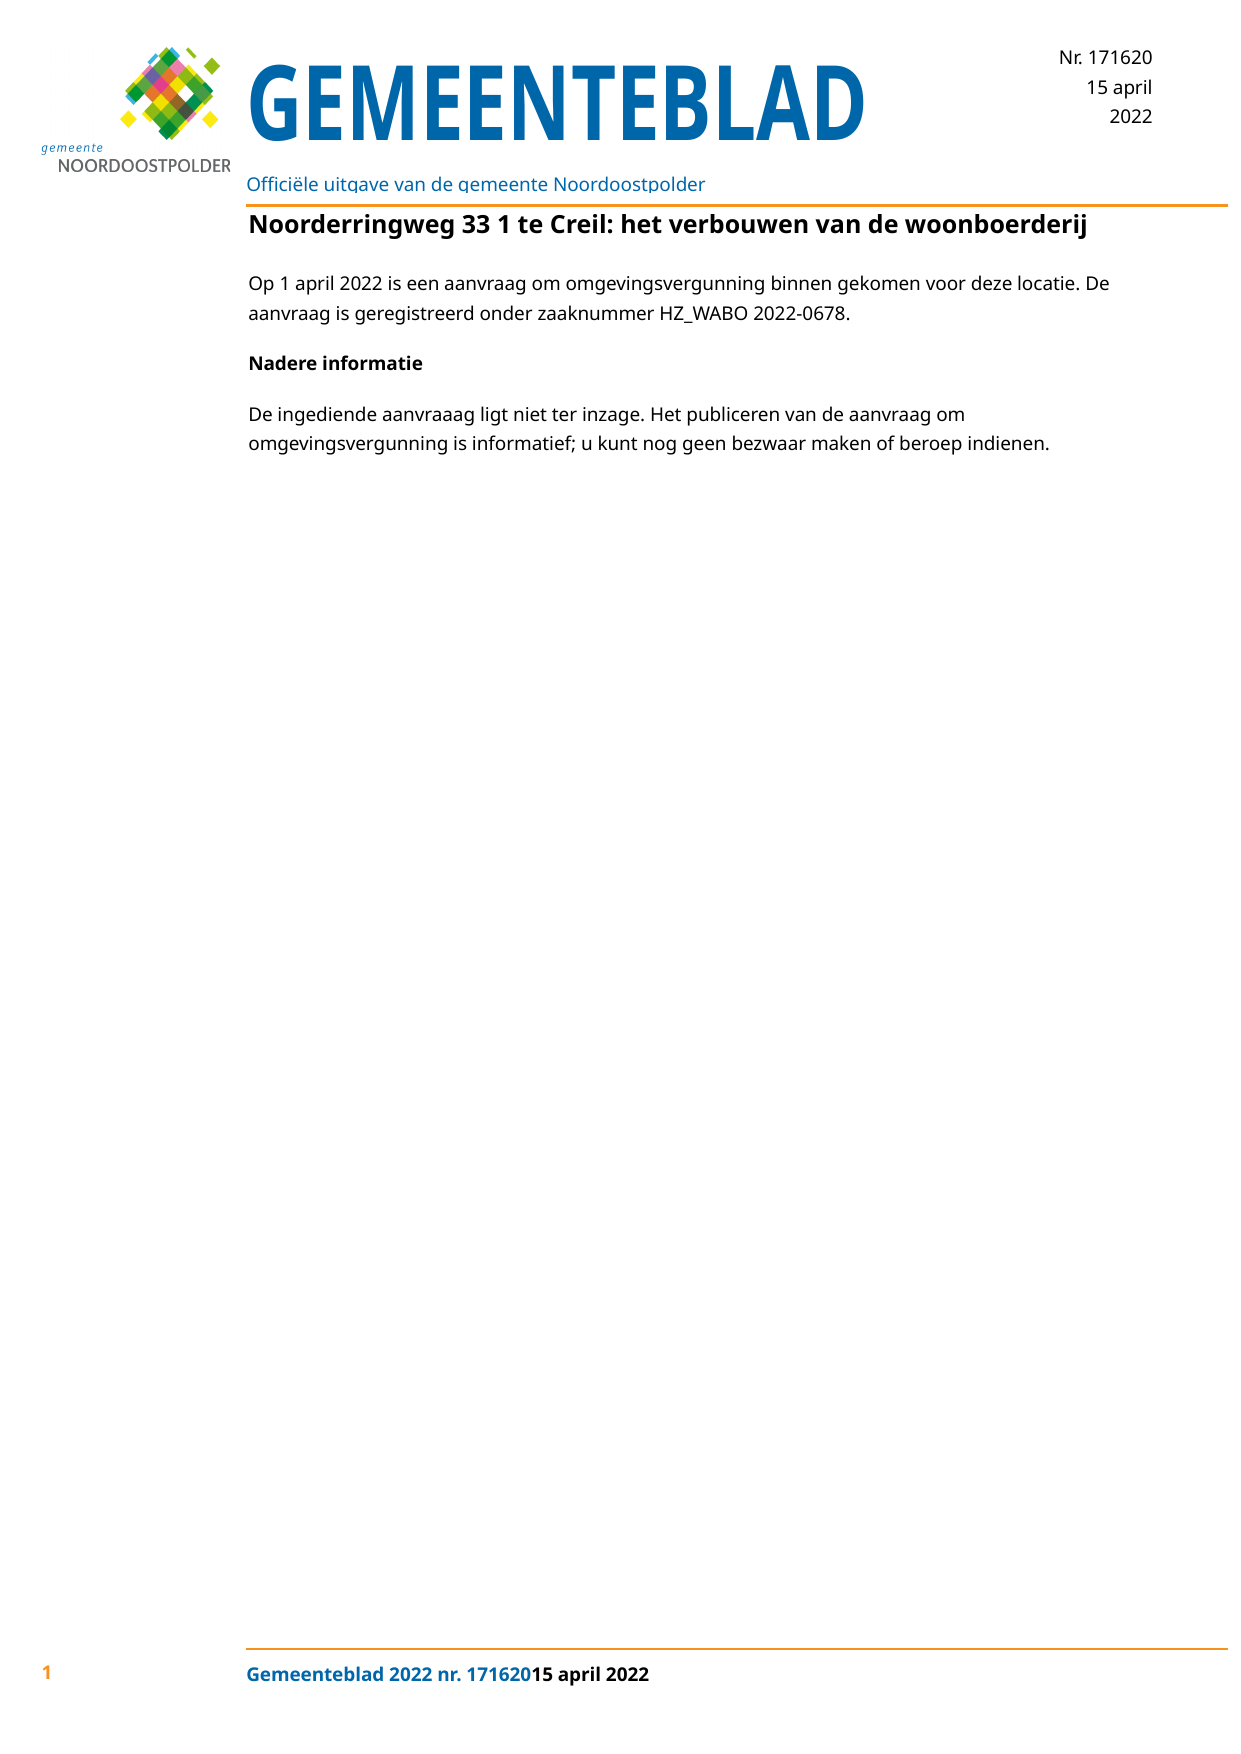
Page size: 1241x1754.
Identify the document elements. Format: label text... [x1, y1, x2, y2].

picture [41, 47, 231, 172]
text Nadere informatie [248, 350, 1152, 376]
text Op 1 april 2022 is een aanvraag om omgevingsvergunning binnen gekomen voor deze locatie. De aanvraag is geregistreerd onder zaaknummer HZ_WABO 2022-0678. [248, 270, 1152, 326]
text De ingediende aanvraaag ligt niet ter inzage. Het publiceren van de aanvraag om omgevingsvergunning is informatief; u kunt nog geen bezwaar maken of beroep indienen. [248, 401, 1152, 456]
text Noorderringweg 33 1 te Creil: het verbouwen van de woonboerderij [248, 207, 1152, 241]
